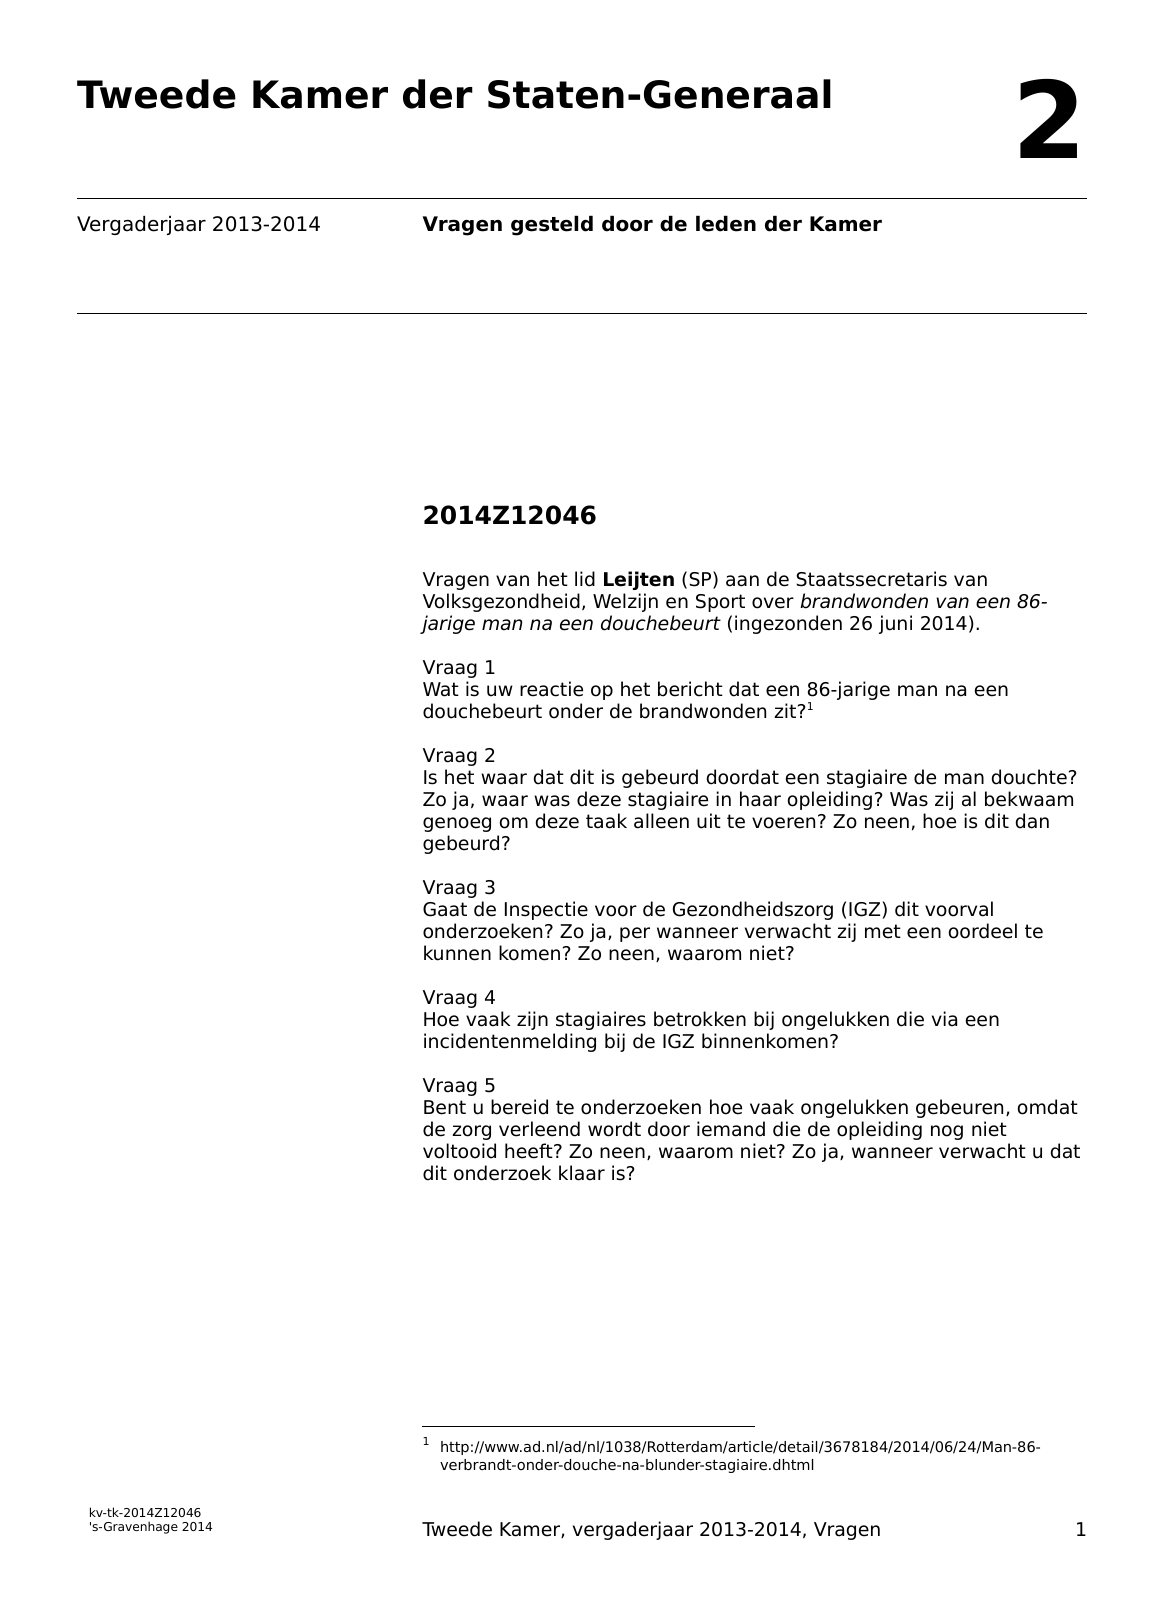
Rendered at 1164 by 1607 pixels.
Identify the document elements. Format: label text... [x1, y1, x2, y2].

text Vraag 2 [422, 745, 1087, 767]
text Vraag 1 [422, 657, 1087, 679]
text Hoe vaak zijn stagiaires betrokken bij ongelukken die via een incidentenmelding bij de IGZ binnenkomen? [422, 1009, 1087, 1053]
text Vragen van het lid Leijten (SP) aan de Staatssecretaris van Volksgezondheid, Welzijn en Sport over brandwonden van een 86-jarige man na een douchebeurt (ingezonden 26 juni 2014). [422, 569, 1087, 635]
table_cell Vergaderjaar 2013-2014 [77, 199, 422, 313]
text Wat is uw reactie op het bericht dat een 86-jarige man na een douchebeurt onder de brandwonden zit? [422, 679, 1087, 723]
text Is het waar dat dit is gebeurd doordat een stagiaire de man douchte? Zo ja, waar was deze stagiaire in haar opleiding? Was zij al bekwaam genoeg om deze taak alleen uit te voeren? Zo neen, hoe is dit dan gebeurd? [422, 767, 1087, 855]
text kv-tk-2014Z12046 [88, 1506, 323, 1520]
table_cell Vragen gesteld door de leden der Kamer [422, 199, 1087, 313]
text Vraag 5 [422, 1075, 1087, 1097]
text Vraag 3 [422, 877, 1087, 899]
text Gaat de Inspectie voor de Gezondheidszorg (IGZ) dit voorval onderzoeken? Zo ja, per wanneer verwacht zij met een oordeel te kunnen komen? Zo neen, waarom niet? [422, 899, 1087, 965]
table_header Tweede Kamer der Staten-Generaal [77, 59, 886, 198]
text Vraag 4 [422, 987, 1087, 1009]
table_header 2 [886, 59, 1087, 198]
text http://www.ad.nl/ad/nl/1038/Rotterdam/article/detail/3678184/2014/06/24/Man-86-verbrandt-onder-douche-na-blunder-stagiaire.dhtml [422, 1435, 1087, 1474]
text 2014Z12046 [422, 501, 1087, 531]
text 's-Gravenhage 2014 [88, 1520, 323, 1534]
text Bent u bereid te onderzoeken hoe vaak ongelukken gebeuren, omdat de zorg verleend wordt door iemand die de opleiding nog niet voltooid heeft? Zo neen, waarom niet? Zo ja, wanneer verwacht u dat dit onderzoek klaar is? [422, 1097, 1087, 1185]
